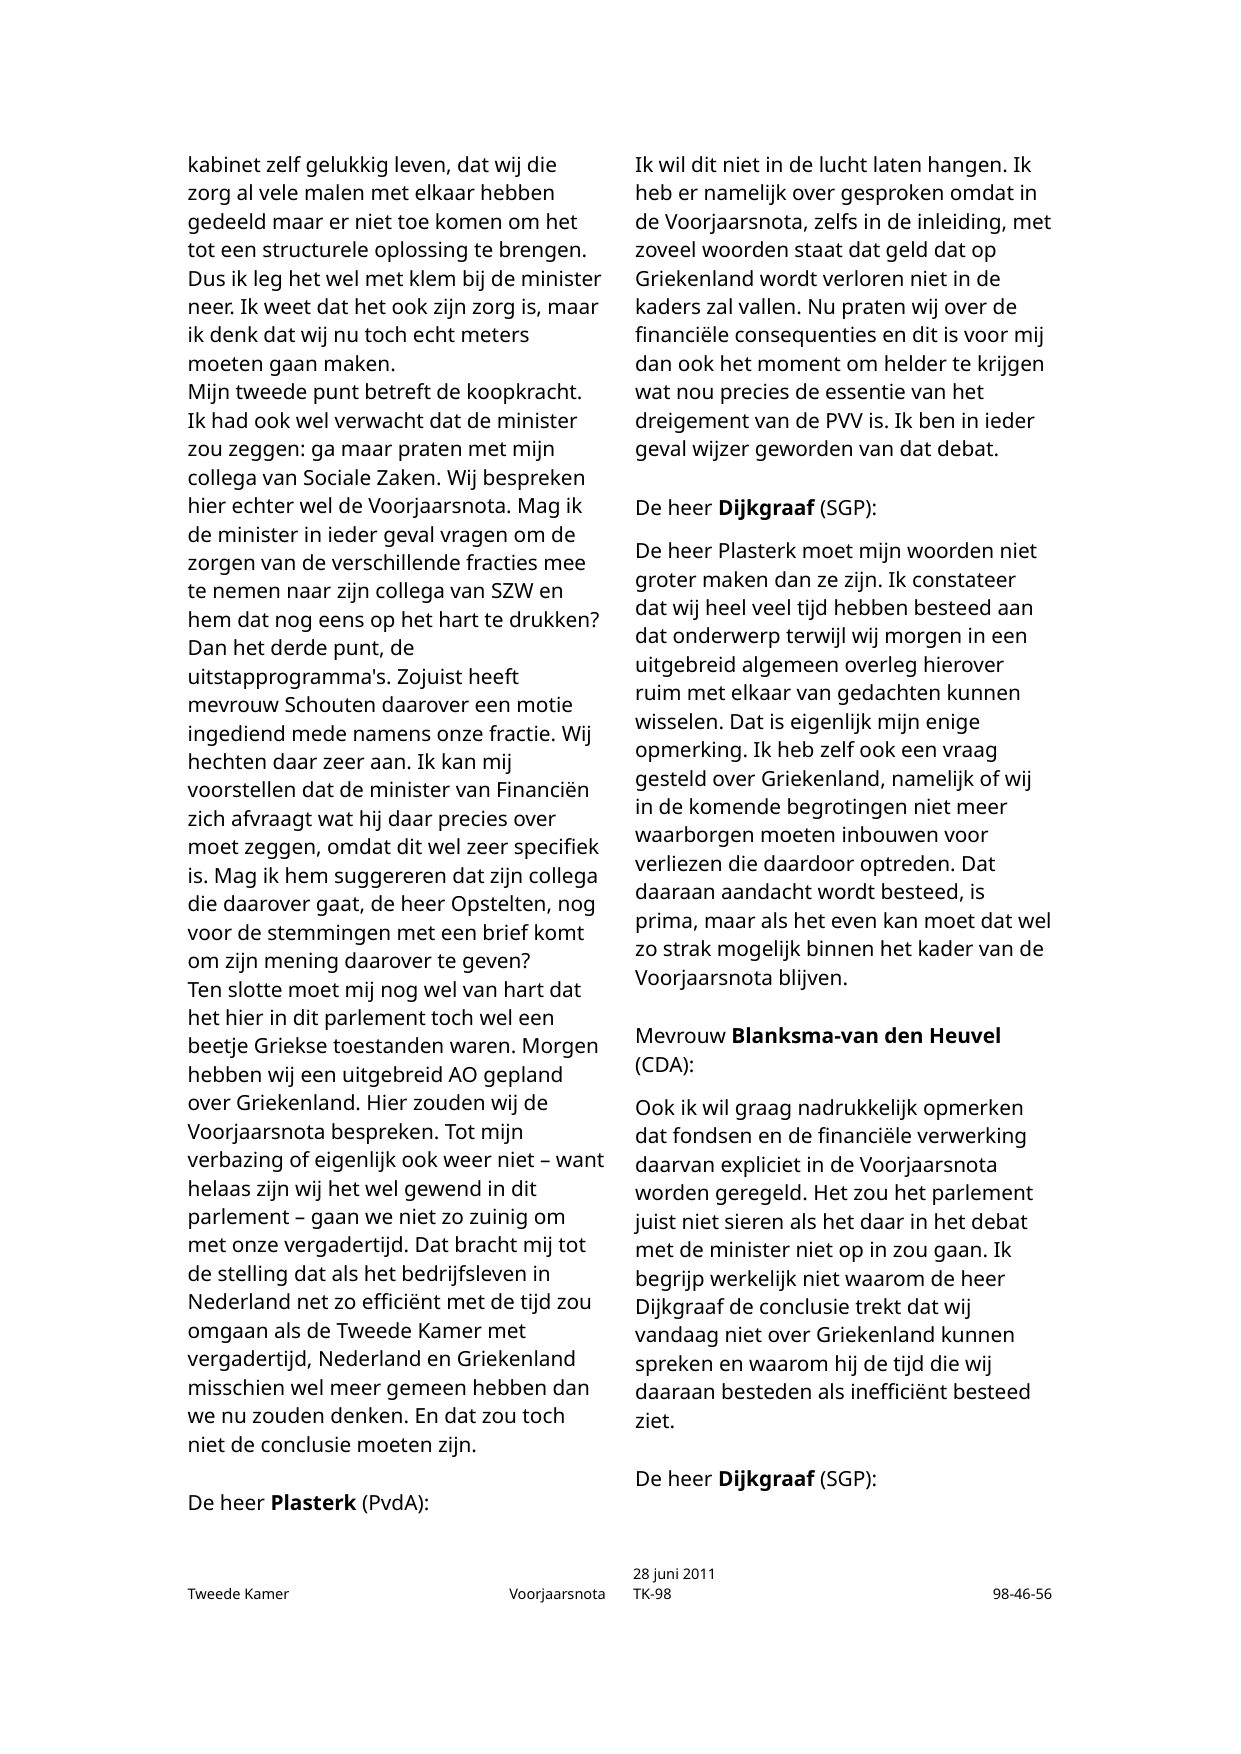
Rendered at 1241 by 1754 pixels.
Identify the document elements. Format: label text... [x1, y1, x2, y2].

text De heer Dijkgraaf (SGP): [635, 1464, 1053, 1493]
text kabinet zelf gelukkig leven, dat wij die zorg al vele malen met elkaar hebben gedeeld maar er niet toe komen om het tot een structurele oplossing te brengen. Dus ik leg het wel met klem bij de minister neer. Ik weet dat het ook zijn zorg is, maar ik denk dat wij nu toch echt meters moeten gaan maken. [187, 150, 605, 377]
text Mijn tweede punt betreft de koopkracht. Ik had ook wel verwacht dat de minister zou zeggen: ga maar praten met mijn collega van Sociale Zaken. Wij bespreken hier echter wel de Voorjaarsnota. Mag ik de minister in ieder geval vragen om de zorgen van de verschillende fracties mee te nemen naar zijn collega van SZW en hem dat nog eens op het hart te drukken? [187, 377, 605, 633]
text De heer Dijkgraaf (SGP): [635, 493, 1053, 521]
text Mevrouw Blanksma-van den Heuvel (CDA): [635, 1021, 1053, 1078]
text De heer Plasterk (PvdA): [187, 1488, 605, 1517]
text Dan het derde punt, de uitstapprogramma's. Zojuist heeft mevrouw Schouten daarover een motie ingediend mede namens onze fractie. Wij hechten daar zeer aan. Ik kan mij voorstellen dat de minister van Financiën zich afvraagt wat hij daar precies over moet zeggen, omdat dit wel zeer specifiek is. Mag ik hem suggereren dat zijn collega die daarover gaat, de heer Opstelten, nog voor de stemmingen met een brief komt om zijn mening daarover te geven? [187, 633, 605, 975]
text Ook ik wil graag nadrukkelijk opmerken dat fondsen en de financiële verwerking daarvan expliciet in de Voorjaarsnota worden geregeld. Het zou het parlement juist niet sieren als het daar in het debat met de minister niet op in zou gaan. Ik begrijp werkelijk niet waarom de heer Dijkgraaf de conclusie trekt dat wij vandaag niet over Griekenland kunnen spreken en waarom hij de tijd die wij daaraan besteden als inefficiënt besteed ziet. [635, 1093, 1053, 1434]
text Ten slotte moet mij nog wel van hart dat het hier in dit parlement toch wel een beetje Griekse toestanden waren. Morgen hebben wij een uitgebreid AO gepland over Griekenland. Hier zouden wij de Voorjaarsnota bespreken. Tot mijn verbazing of eigenlijk ook weer niet – want helaas zijn wij het wel gewend in dit parlement – gaan we niet zo zuinig om met onze vergadertijd. Dat bracht mij tot de stelling dat als het bedrijfsleven in Nederland net zo efficiënt met de tijd zou omgaan als de Tweede Kamer met vergadertijd, Nederland en Griekenland misschien wel meer gemeen hebben dan we nu zouden denken. En dat zou toch niet de conclusie moeten zijn. [187, 975, 605, 1458]
text De heer Plasterk moet mijn woorden niet groter maken dan ze zijn. Ik constateer dat wij heel veel tijd hebben besteed aan dat onderwerp terwijl wij morgen in een uitgebreid algemeen overleg hierover ruim met elkaar van gedachten kunnen wisselen. Dat is eigenlijk mijn enige opmerking. Ik heb zelf ook een vraag gesteld over Griekenland, namelijk of wij in de komende begrotingen niet meer waarborgen moeten inbouwen voor verliezen die daardoor optreden. Dat daaraan aandacht wordt besteed, is prima, maar als het even kan moet dat wel zo strak mogelijk binnen het kader van de Voorjaarsnota blijven. [635, 536, 1053, 991]
text Ik wil dit niet in de lucht laten hangen. Ik heb er namelijk over gesproken omdat in de Voorjaarsnota, zelfs in de inleiding, met zoveel woorden staat dat geld dat op Griekenland wordt verloren niet in de kaders zal vallen. Nu praten wij over de financiële consequenties en dit is voor mij dan ook het moment om helder te krijgen wat nou precies de essentie van het dreigement van de PVV is. Ik ben in ieder geval wijzer geworden van dat debat. [635, 150, 1053, 463]
